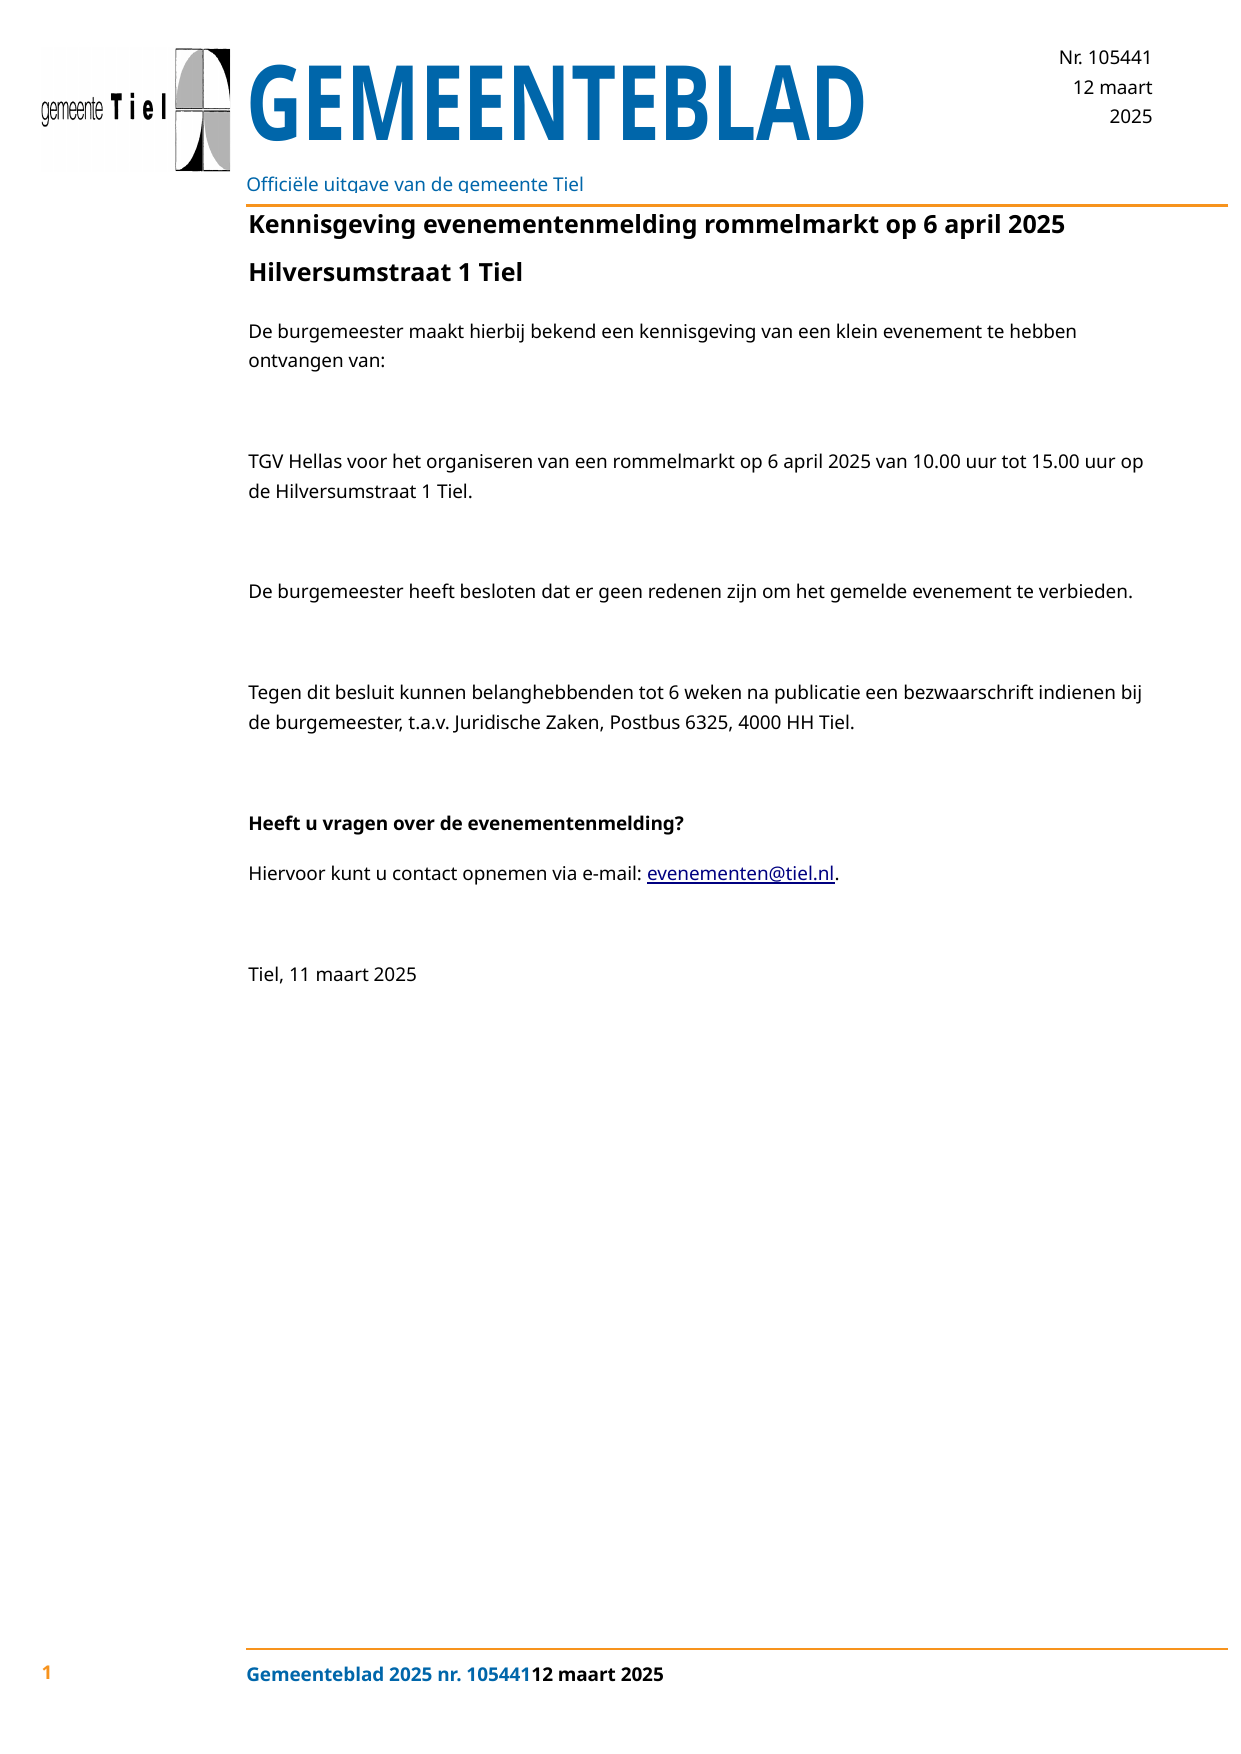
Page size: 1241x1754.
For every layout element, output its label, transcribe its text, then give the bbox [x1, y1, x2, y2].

text TGV Hellas voor het organiseren van een rommelmarkt op 6 april 2025 van 10.00 uur tot 15.00 uur op de Hilversumstraat 1 Tiel. [248, 448, 1152, 504]
text Hiervoor kunt u contact opnemen via e-mail: evenementen@tiel.nl. [248, 860, 1152, 886]
text Heeft u vragen over de evenementenmelding? [248, 810, 1152, 836]
text De burgemeester heeft besloten dat er geen redenen zijn om het gemelde evenement te verbieden. [248, 579, 1152, 604]
text De burgemeester maakt hierbij bekend een kennisgeving van een klein evenement te hebben ontvangen van: [248, 318, 1152, 373]
picture [41, 47, 231, 172]
text Tegen dit besluit kunnen belanghebbenden tot 6 weken na publicatie een bezwaarschrift indienen bij de burgemeester, t.a.v. Juridische Zaken, Postbus 6325, 4000 HH Tiel. [248, 679, 1152, 735]
text Kennisgeving evenementenmelding rommelmarkt op 6 april 2025 Hilversumstraat 1 Tiel [248, 207, 1152, 288]
text Tiel, 11 maart 2025 [248, 961, 1152, 987]
